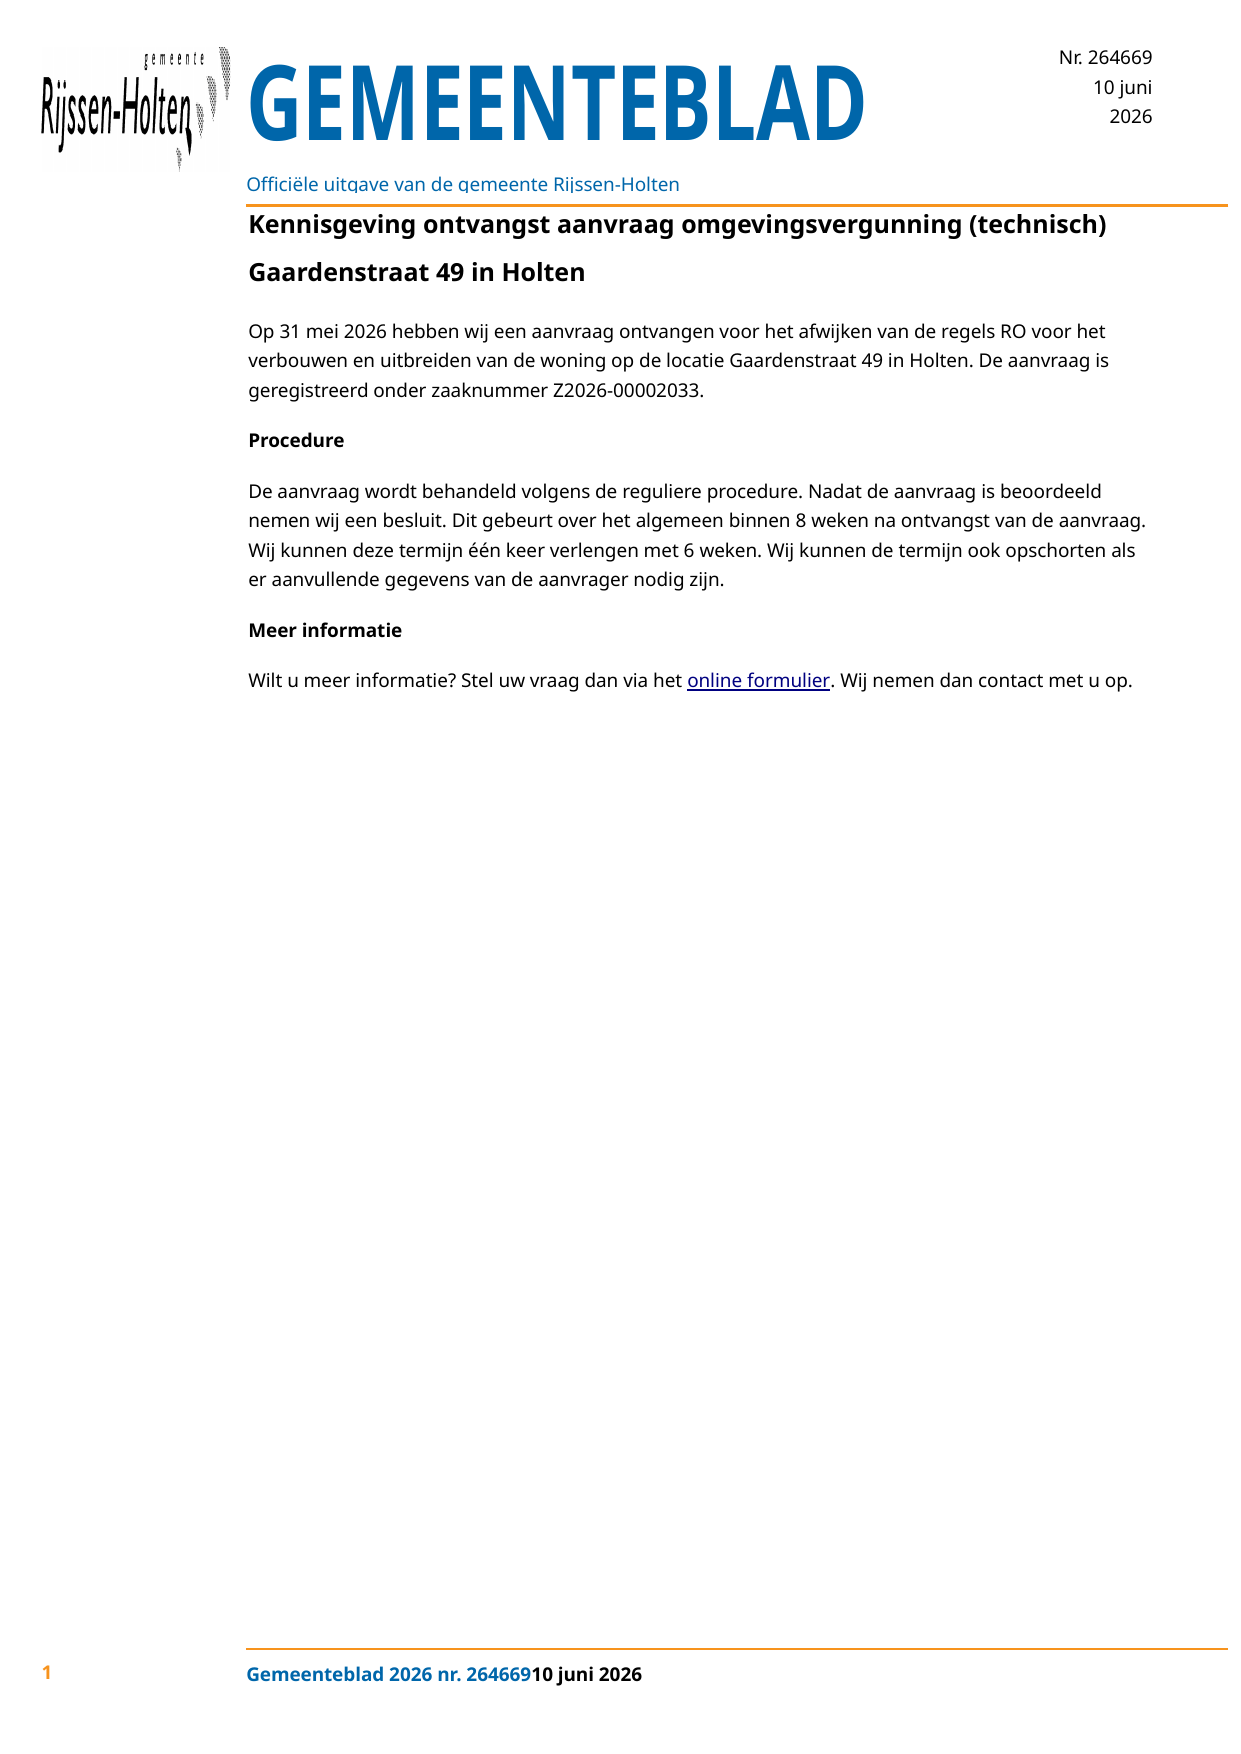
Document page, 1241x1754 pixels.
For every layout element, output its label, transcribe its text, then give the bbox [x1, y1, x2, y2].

text Procedure [248, 427, 1152, 453]
text De aanvraag wordt behandeld volgens de reguliere procedure. Nadat de aanvraag is beoordeeld nemen wij een besluit. Dit gebeurt over het algemeen binnen 8 weken na ontvangst van de aanvraag. Wij kunnen deze termijn één keer verlengen met 6 weken. Wij kunnen de termijn ook opschorten als er aanvullende gegevens van de aanvrager nodig zijn. [248, 478, 1152, 592]
text Meer informatie [248, 617, 1152, 643]
text Wilt u meer informatie? Stel uw vraag dan via het online formulier. Wij nemen dan contact met u op. [248, 667, 1152, 693]
picture [41, 47, 231, 172]
text Kennisgeving ontvangst aanvraag omgevingsvergunning (technisch) Gaardenstraat 49 in Holten [248, 207, 1152, 288]
text Op 31 mei 2026 hebben wij een aanvraag ontvangen voor het afwijken van de regels RO voor het verbouwen en uitbreiden van de woning op de locatie Gaardenstraat 49 in Holten. De aanvraag is geregistreerd onder zaaknummer Z2026-00002033. [248, 318, 1152, 403]
